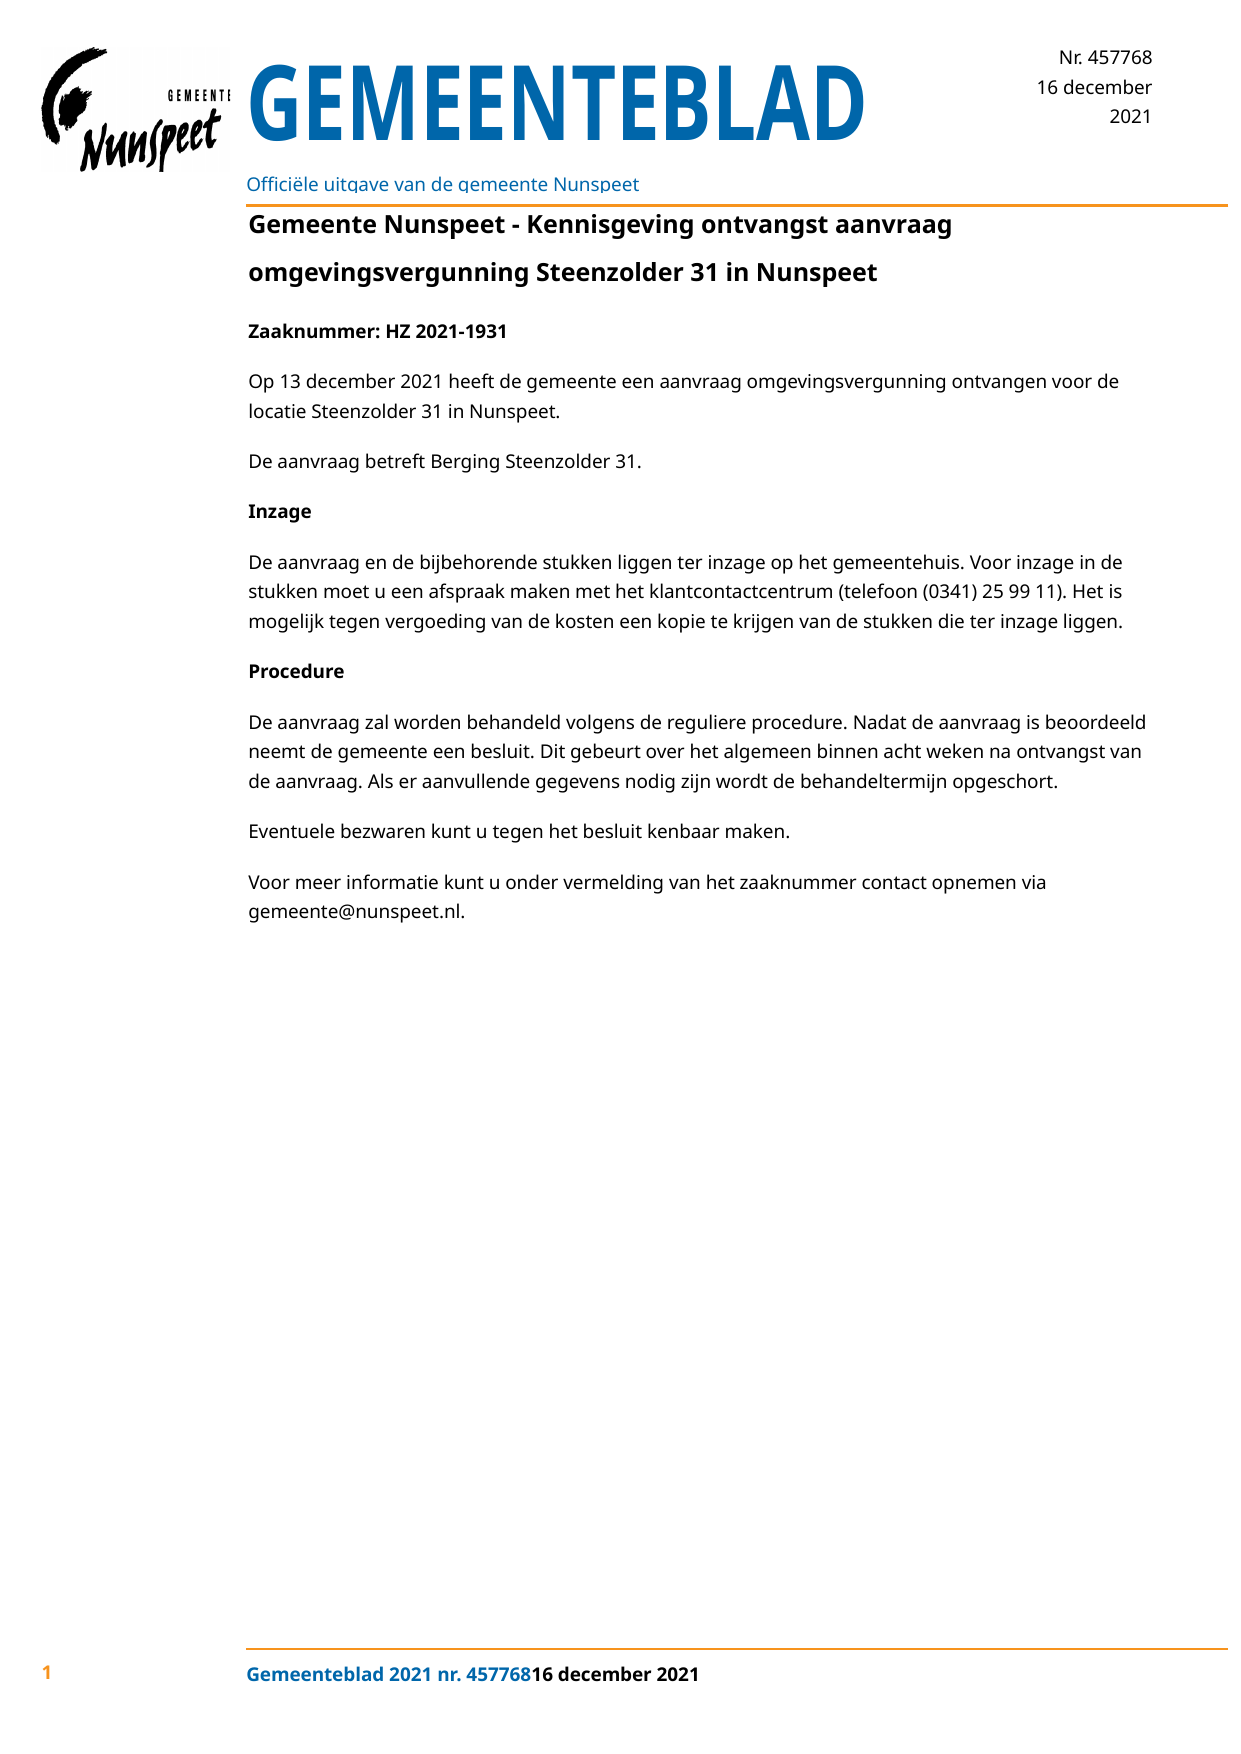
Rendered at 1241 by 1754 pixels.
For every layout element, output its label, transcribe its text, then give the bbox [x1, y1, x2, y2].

text De aanvraag zal worden behandeld volgens de reguliere procedure. Nadat de aanvraag is beoordeeld neemt de gemeente een besluit. Dit gebeurt over het algemeen binnen acht weken na ontvangst van de aanvraag. Als er aanvullende gegevens nodig zijn wordt de behandeltermijn opgeschort. [248, 709, 1152, 794]
text De aanvraag en de bijbehorende stukken liggen ter inzage op het gemeentehuis. Voor inzage in de stukken moet u een afspraak maken met het klantcontactcentrum (telefoon (0341) 25 99 11). Het is mogelijk tegen vergoeding van de kosten een kopie te krijgen van de stukken die ter inzage liggen. [248, 549, 1152, 634]
text Eventuele bezwaren kunt u tegen het besluit kenbaar maken. [248, 819, 1152, 844]
text Voor meer informatie kunt u onder vermelding van het zaaknummer contact opnemen via gemeente@nunspeet.nl. [248, 869, 1152, 924]
text Gemeente Nunspeet - Kennisgeving ontvangst aanvraag omgevingsvergunning Steenzolder 31 in Nunspeet [248, 207, 1152, 288]
text Inzage [248, 499, 1152, 524]
text De aanvraag betreft Berging Steenzolder 31. [248, 448, 1152, 474]
picture [41, 47, 231, 172]
text Zaaknummer: HZ 2021-1931 [248, 318, 1152, 344]
text Procedure [248, 659, 1152, 684]
text Op 13 december 2021 heeft de gemeente een aanvraag omgevingsvergunning ontvangen voor de locatie Steenzolder 31 in Nunspeet. [248, 368, 1152, 424]
